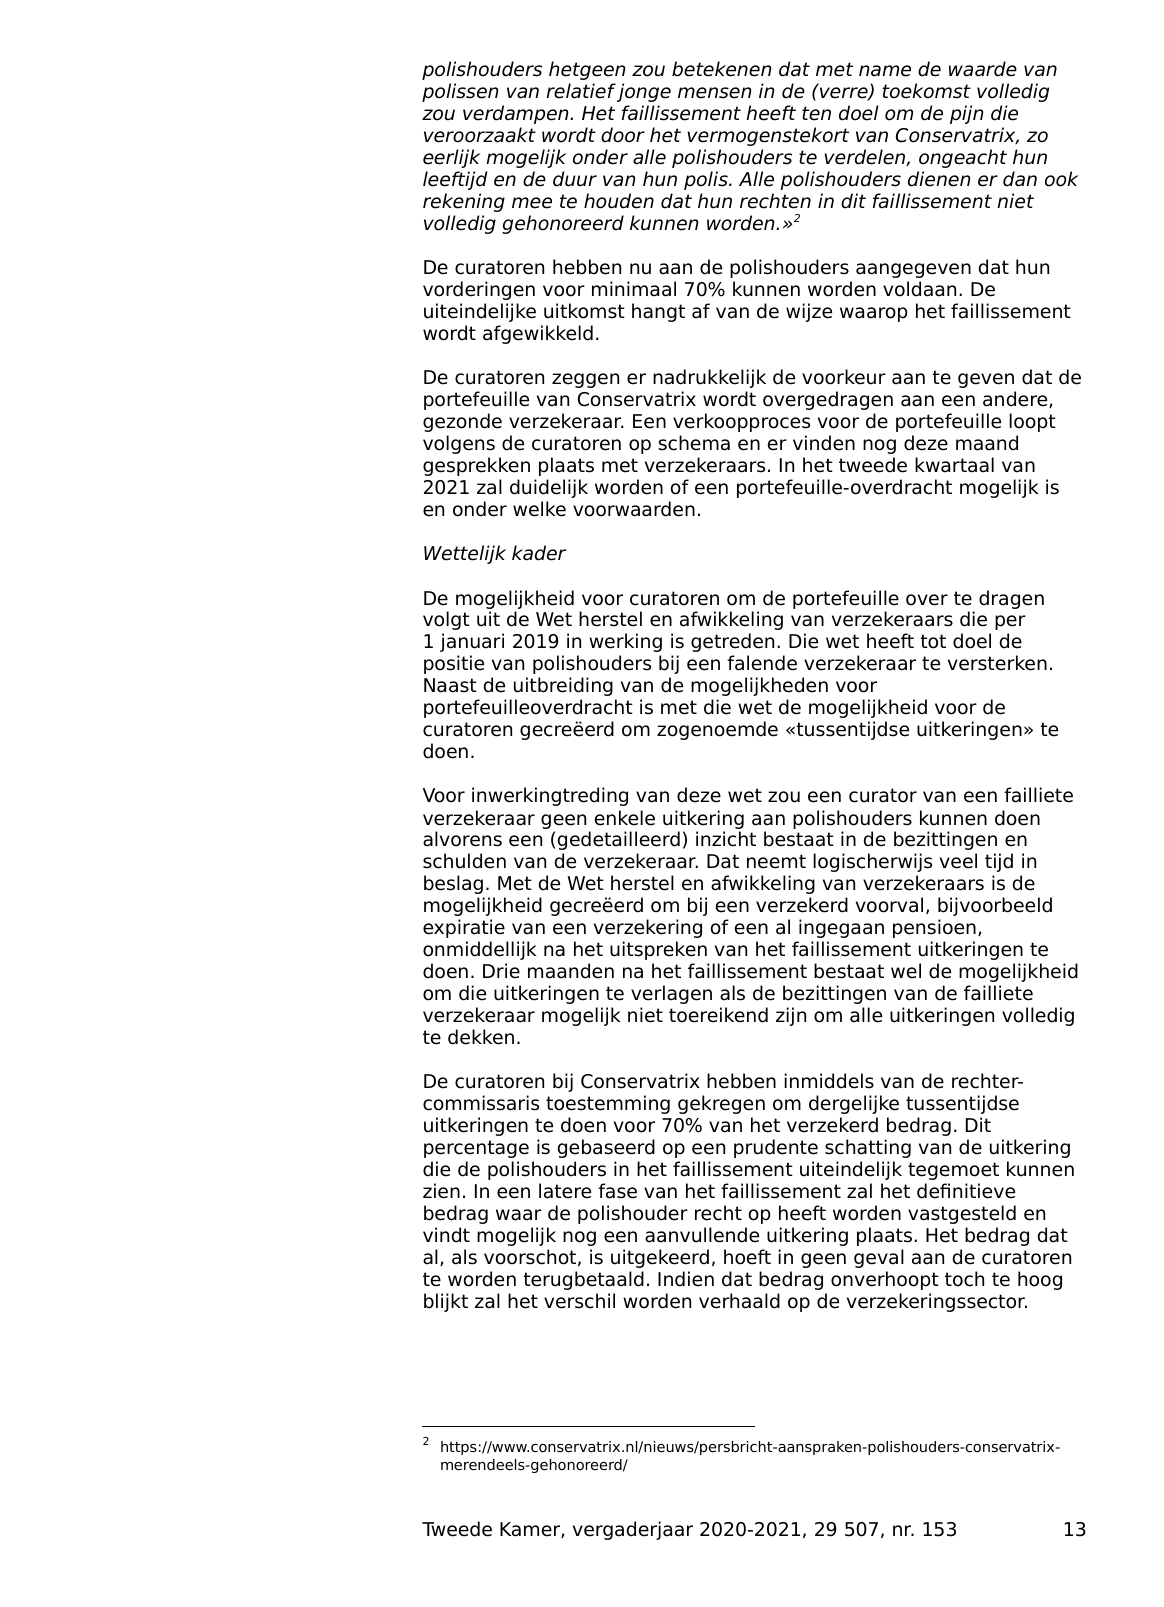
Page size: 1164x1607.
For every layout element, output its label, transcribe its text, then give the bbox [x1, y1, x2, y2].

text De curatoren zeggen er nadrukkelijk de voorkeur aan te geven dat de portefeuille van Conservatrix wordt overgedragen aan een andere, gezonde verzekeraar. Een verkoopproces voor de portefeuille loopt volgens de curatoren op schema en er vinden nog deze maand gesprekken plaats met verzekeraars. In het tweede kwartaal van 2021 zal duidelijk worden of een portefeuille-overdracht mogelijk is en onder welke voorwaarden. [422, 367, 1087, 521]
text De curatoren bij Conservatrix hebben inmiddels van de rechter-commissaris toestemming gekregen om dergelijke tussentijdse uitkeringen te doen voor 70% van het verzekerd bedrag. Dit percentage is gebaseerd op een prudente schatting van de uitkering die de polishouders in het faillissement uiteindelijk tegemoet kunnen zien. In een latere fase van het faillissement zal het definitieve bedrag waar de polishouder recht op heeft worden vastgesteld en vindt mogelijk nog een aanvullende uitkering plaats. Het bedrag dat al, als voorschot, is uitgekeerd, hoeft in geen geval aan de curatoren te worden terugbetaald. Indien dat bedrag onverhoopt toch te hoog blijkt zal het verschil worden verhaald op de verzekeringssector. [422, 1071, 1087, 1313]
text Voor inwerkingtreding van deze wet zou een curator van een failliete verzekeraar geen enkele uitkering aan polishouders kunnen doen alvorens een (gedetailleerd) inzicht bestaat in de bezittingen en schulden van de verzekeraar. Dat neemt logischerwijs veel tijd in beslag. Met de Wet herstel en afwikkeling van verzekeraars is de mogelijkheid gecreëerd om bij een verzekerd voorval, bijvoorbeeld expiratie van een verzekering of een al ingegaan pensioen, onmiddellijk na het uitspreken van het faillissement uitkeringen te doen. Drie maanden na het faillissement bestaat wel de mogelijkheid om die uitkeringen te verlagen als de bezittingen van de failliete verzekeraar mogelijk niet toereikend zijn om alle uitkeringen volledig te dekken. [422, 785, 1087, 1049]
subtitle Wettelijk kader [422, 543, 1087, 565]
text De mogelijkheid voor curatoren om de portefeuille over te dragen volgt uit de Wet herstel en afwikkeling van verzekeraars die per 1 januari 2019 in werking is getreden. Die wet heeft tot doel de positie van polishouders bij een falende verzekeraar te versterken. Naast de uitbreiding van de mogelijkheden voor portefeuilleoverdracht is met die wet de mogelijkheid voor de curatoren gecreëerd om zogenoemde «tussentijdse uitkeringen» te doen. [422, 587, 1087, 763]
text De curatoren hebben nu aan de polishouders aangegeven dat hun vorderingen voor minimaal 70% kunnen worden voldaan. De uiteindelijke uitkomst hangt af van de wijze waarop het faillissement wordt afgewikkeld. [422, 257, 1087, 345]
text polishouders hetgeen zou betekenen dat met name de waarde van polissen van relatief jonge mensen in de (verre) toekomst volledig zou verdampen. Het faillissement heeft ten doel om de pijn die veroorzaakt wordt door het vermogenstekort van Conservatrix, zo eerlijk mogelijk onder alle polishouders te verdelen, ongeacht hun leeftijd en de duur van hun polis. Alle polishouders dienen er dan ook rekening mee te houden dat hun rechten in dit faillissement niet volledig gehonoreerd kunnen worden.» [422, 59, 1087, 235]
text https://www.conservatrix.nl/nieuws/persbricht-aanspraken-polishouders-conservatrix-merendeels-gehonoreerd/ [422, 1435, 1087, 1474]
